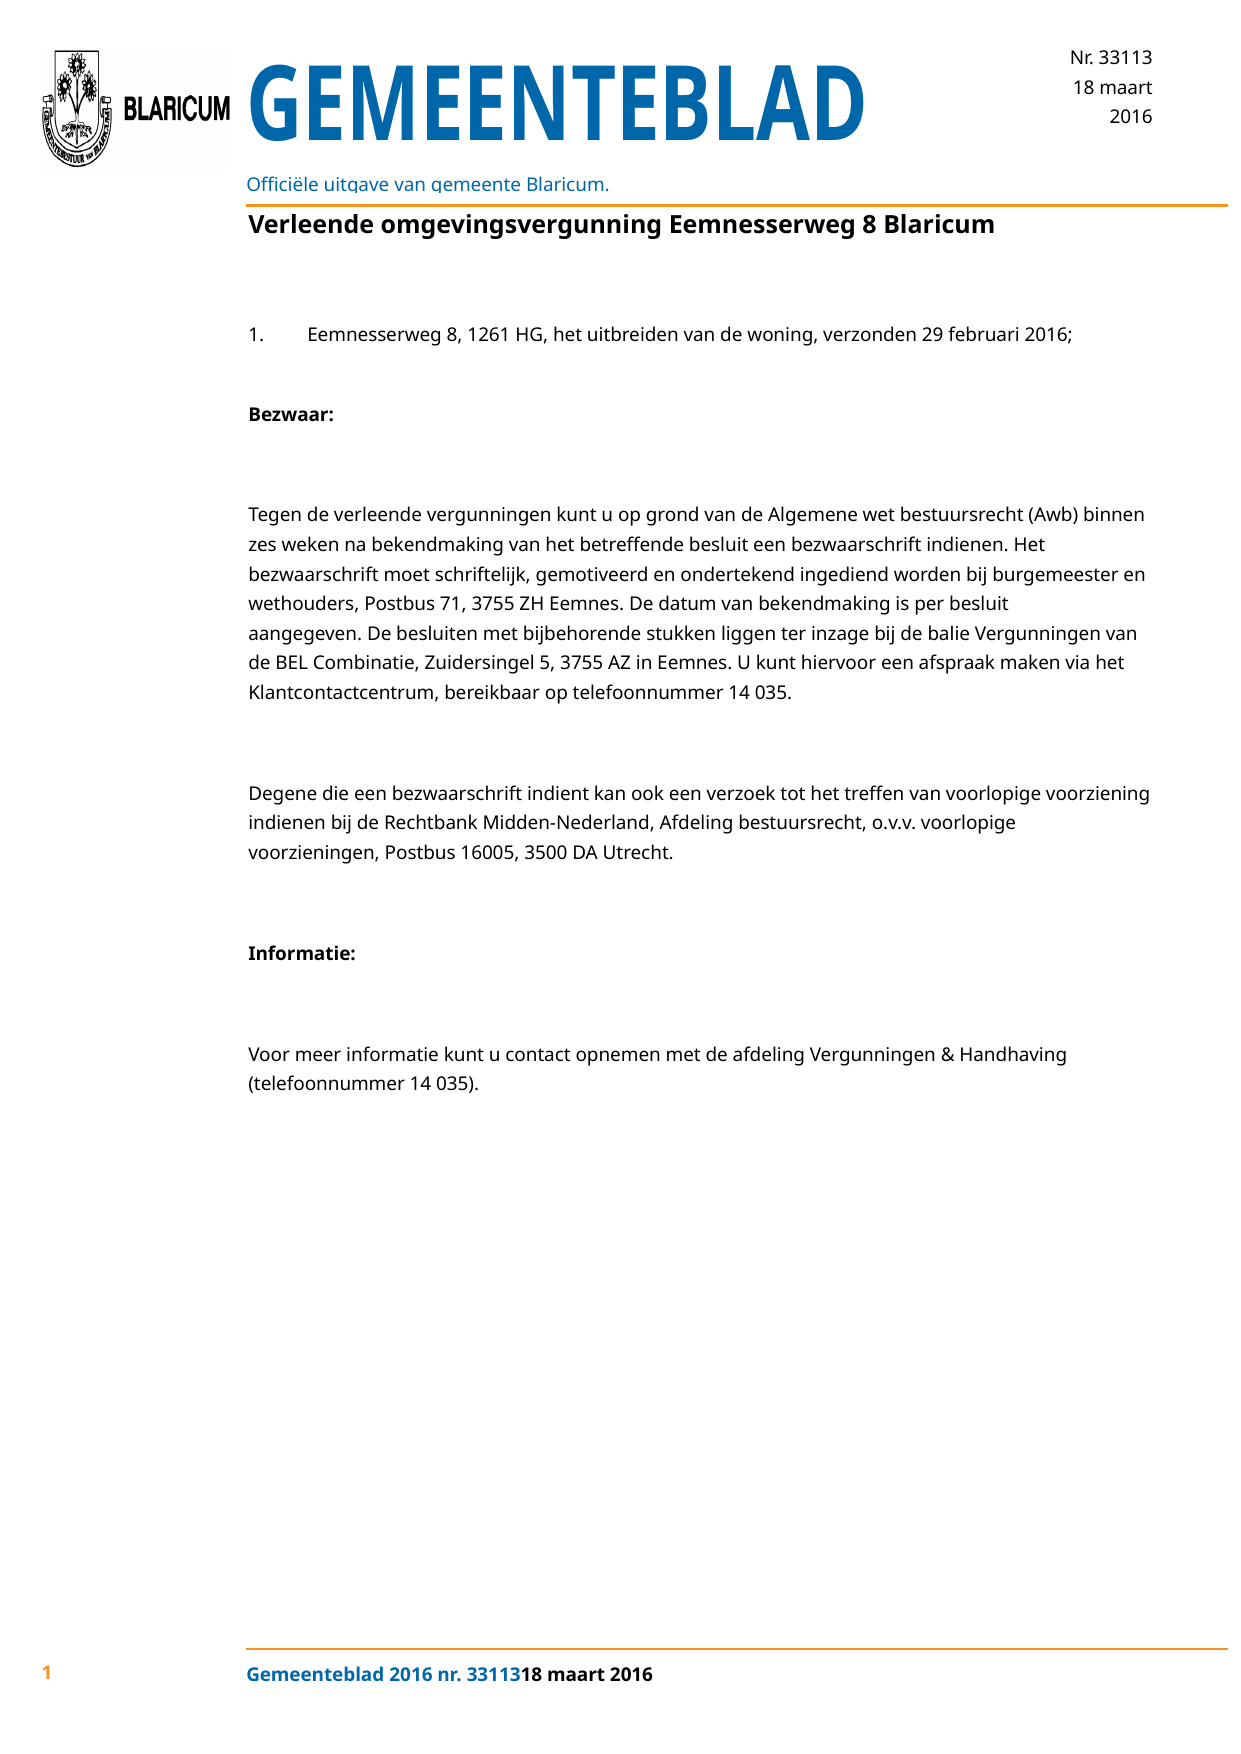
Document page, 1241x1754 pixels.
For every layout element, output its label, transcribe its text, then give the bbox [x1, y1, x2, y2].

list Eemnesserweg 8, 1261 HG, het uitbreiden van de woning, verzonden 29 februari 2016; [248, 321, 1152, 346]
text Tegen de verleende vergunningen kunt u op grond van de Algemene wet bestuursrecht (Awb) binnen zes weken na bekendmaking van het betreffende besluit een bezwaarschrift indienen. Het bezwaarschrift moet schriftelijk, gemotiveerd en ondertekend ingediend worden bij burgemeester en wethouders, Postbus 71, 3755 ZH Eemnes. De datum van bekendmaking is per besluit aangegeven. De besluiten met bijbehorende stukken liggen ter inzage bij de balie Vergunningen van de BEL Combinatie, Zuidersingel 5, 3755 AZ in Eemnes. U kunt hiervoor een afspraak maken via het Klantcontactcentrum, bereikbaar op telefoonnummer 14 035. [248, 502, 1152, 705]
text Bezwaar: [248, 401, 1152, 426]
text Verleende omgevingsvergunning Eemnesserweg 8 Blaricum [248, 207, 1152, 241]
picture [41, 47, 231, 172]
text Voor meer informatie kunt u contact opnemen met de afdeling Vergunningen & Handhaving (telefoonnummer 14 035). [248, 1041, 1152, 1096]
text Degene die een bezwaarschrift indient kan ook een verzoek tot het treffen van voorlopige voorziening indienen bij de Rechtbank Midden-Nederland, Afdeling bestuursrecht, o.v.v. voorlopige voorzieningen, Postbus 16005, 3500 DA Utrecht. [248, 780, 1152, 865]
text Informatie: [248, 940, 1152, 966]
